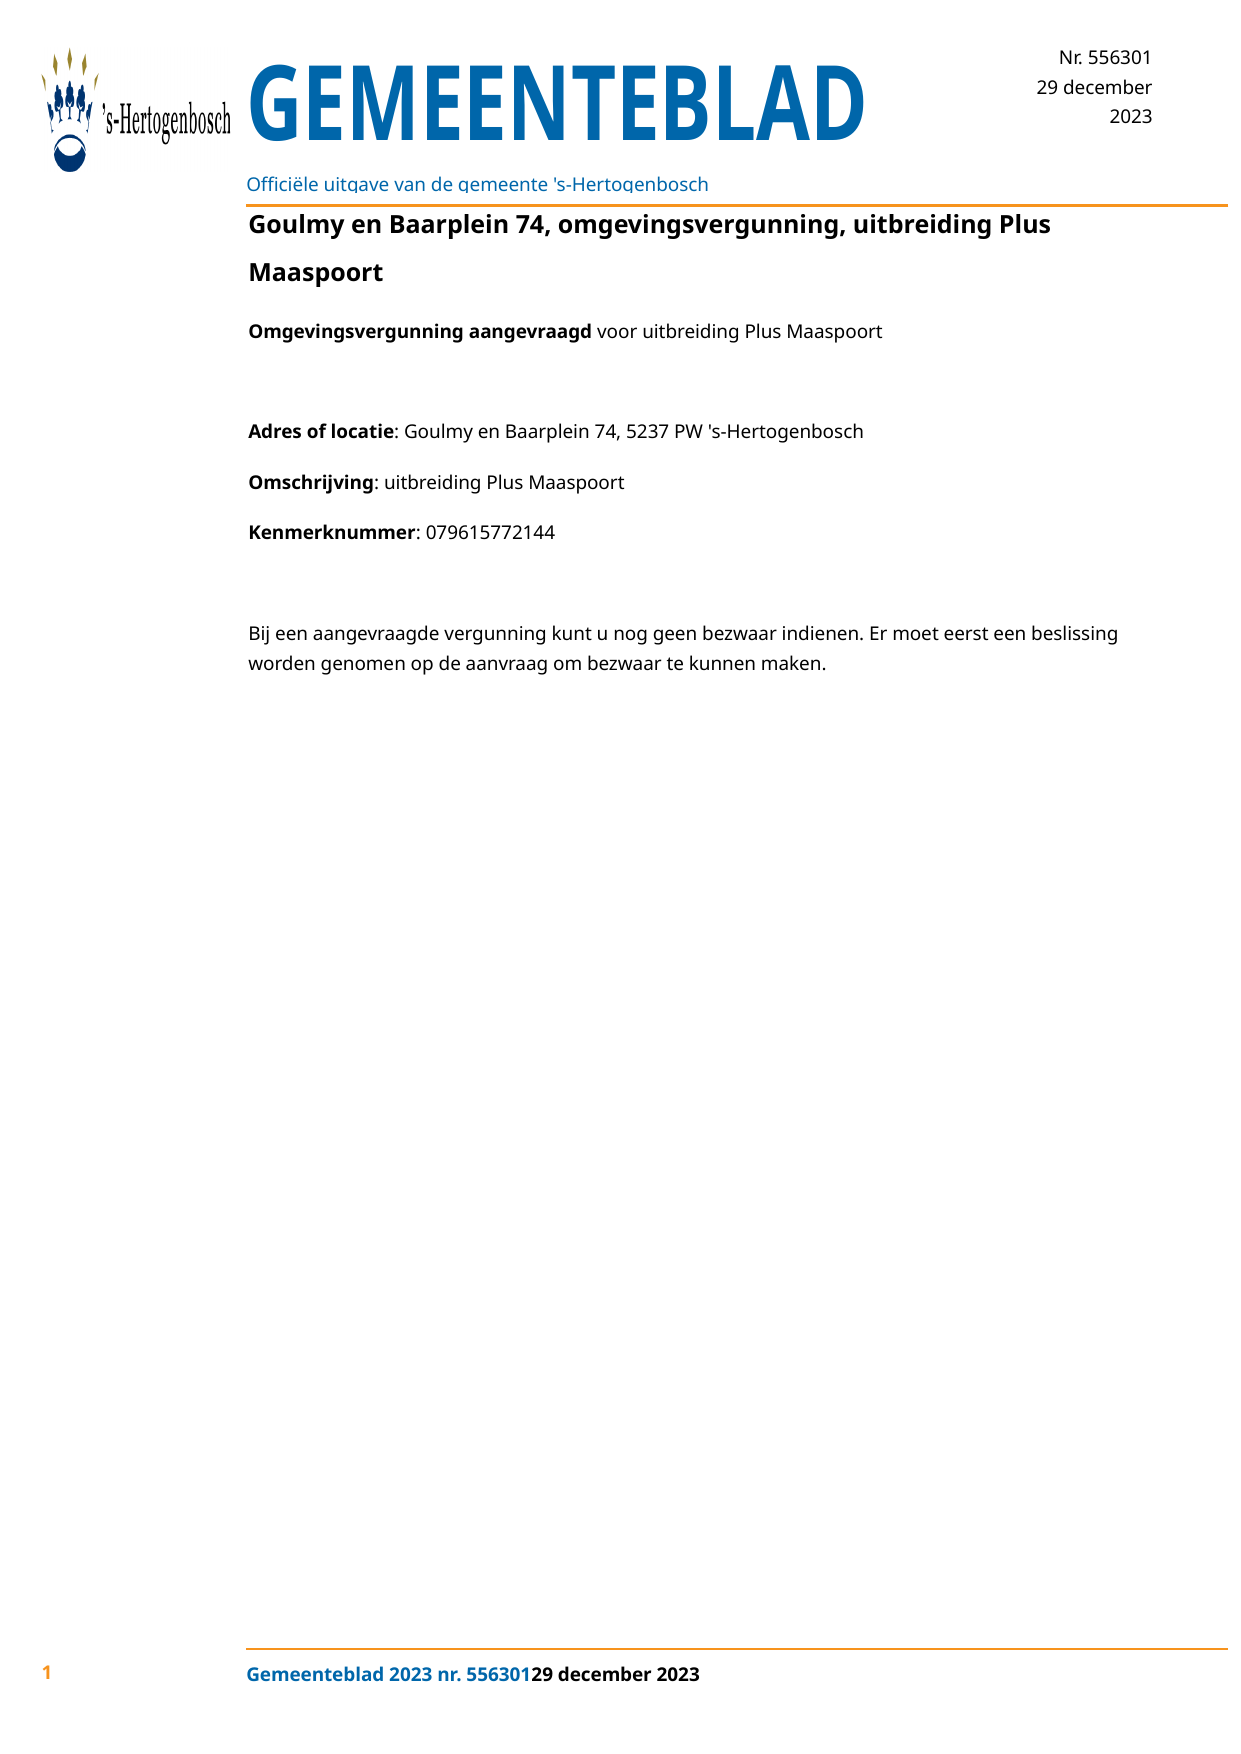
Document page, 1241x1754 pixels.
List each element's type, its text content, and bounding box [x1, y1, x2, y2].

text Omschrijving: uitbreiding Plus Maaspoort [248, 469, 1152, 495]
text Bij een aangevraagde vergunning kunt u nog geen bezwaar indienen. Er moet eerst een beslissing worden genomen op de aanvraag om bezwaar te kunnen maken. [248, 620, 1152, 676]
text Adres of locatie: Goulmy en Baarplein 74, 5237 PW 's-Hertogenbosch [248, 419, 1152, 444]
text Goulmy en Baarplein 74, omgevingsvergunning, uitbreiding Plus Maaspoort [248, 207, 1152, 288]
text Omgevingsvergunning aangevraagd voor uitbreiding Plus Maaspoort [248, 318, 1152, 344]
picture [41, 47, 231, 172]
text Kenmerknummer: 079615772144 [248, 519, 1152, 545]
